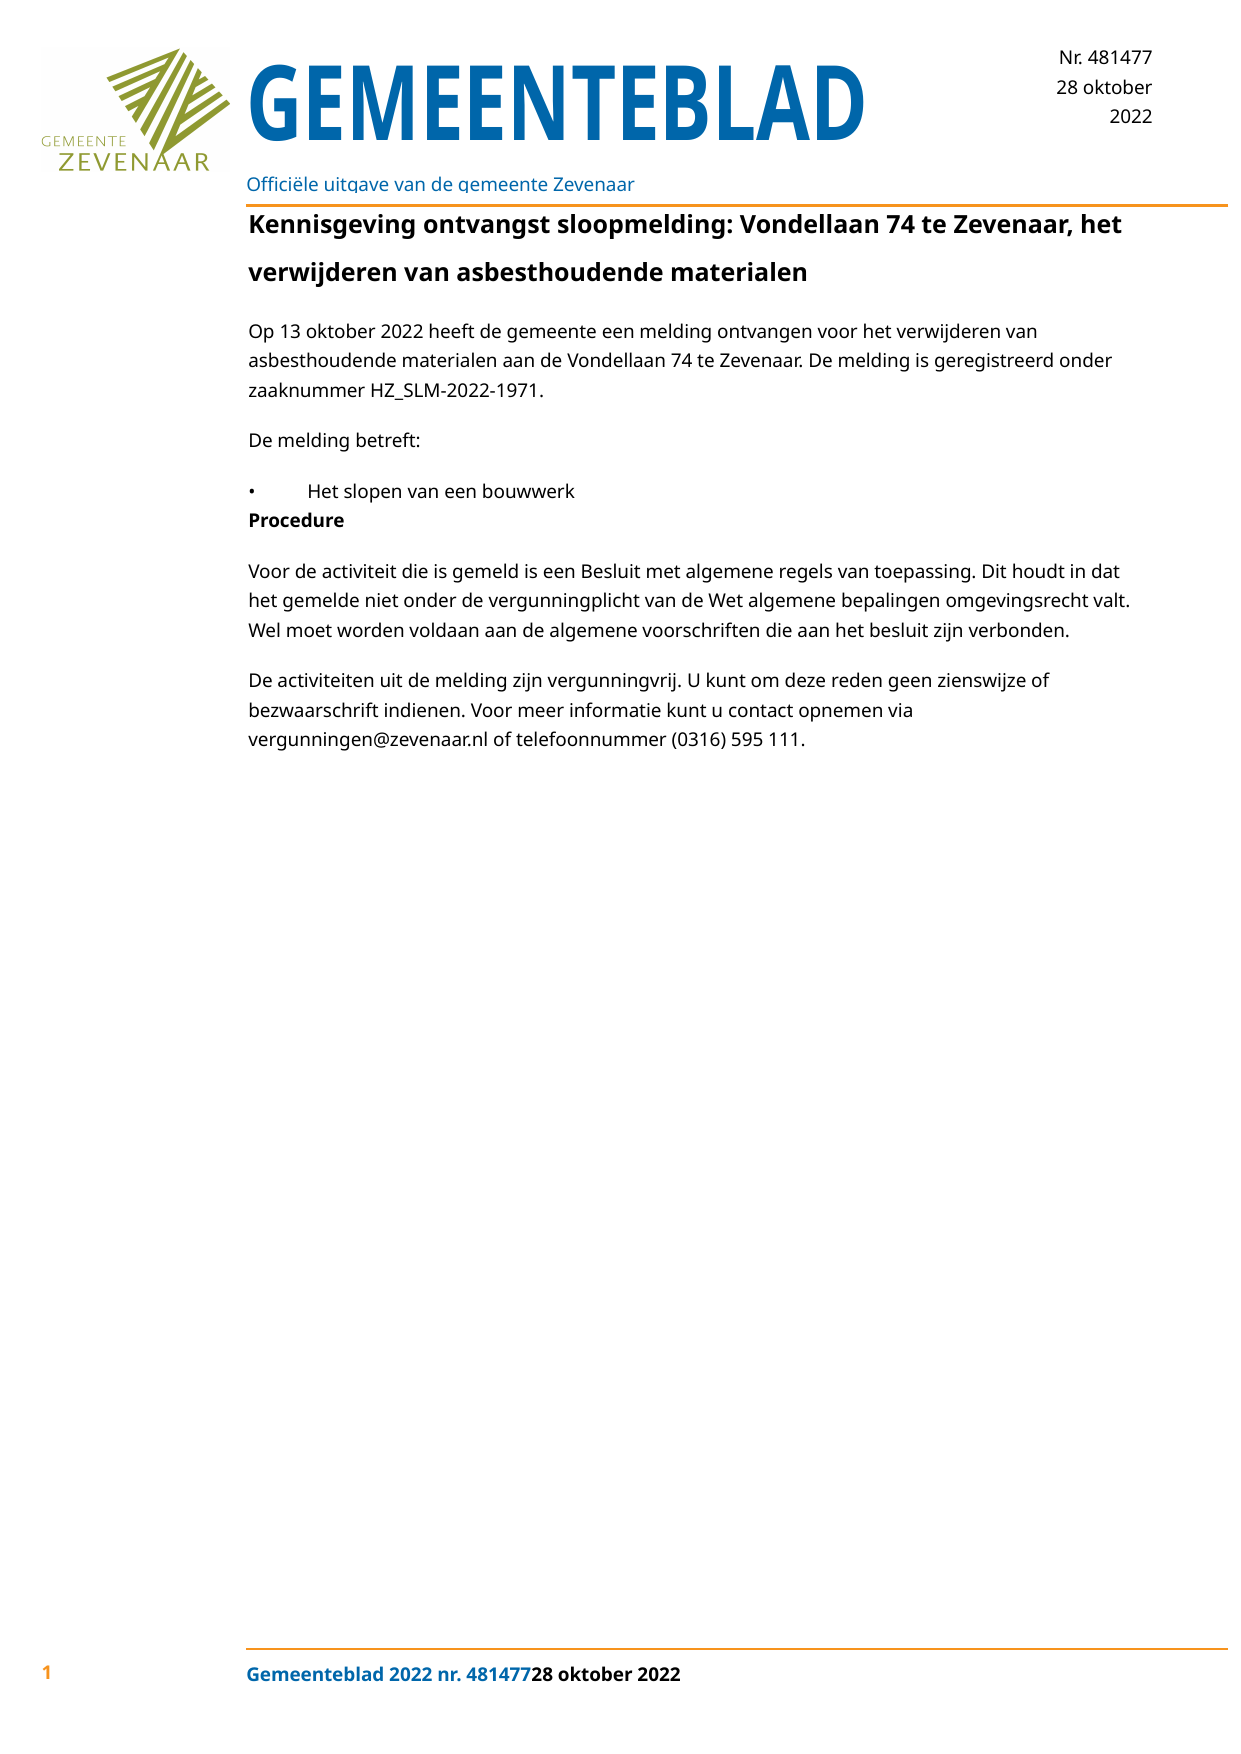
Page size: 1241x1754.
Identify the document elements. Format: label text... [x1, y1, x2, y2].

text Op 13 oktober 2022 heeft de gemeente een melding ontvangen voor het verwijderen van asbesthoudende materialen aan de Vondellaan 74 te Zevenaar. De melding is geregistreerd onder zaaknummer HZ_SLM-2022-1971. [248, 318, 1152, 403]
picture [41, 47, 231, 172]
text De melding betreft: [248, 427, 1152, 453]
text Procedure [248, 507, 1152, 533]
list Het slopen van een bouwwerk [248, 478, 1152, 504]
text De activiteiten uit de melding zijn vergunningvrij. U kunt om deze reden geen zienswijze of bezwaarschrift indienen. Voor meer informatie kunt u contact opnemen via vergunningen@zevenaar.nl of telefoonnummer (0316) 595 111. [248, 667, 1152, 752]
text Voor de activiteit die is gemeld is een Besluit met algemene regels van toepassing. Dit houdt in dat het gemelde niet onder de vergunningplicht van de Wet algemene bepalingen omgevingsrecht valt. Wel moet worden voldaan aan de algemene voorschriften die aan het besluit zijn verbonden. [248, 558, 1152, 643]
text Kennisgeving ontvangst sloopmelding: Vondellaan 74 te Zevenaar, het verwijderen van asbesthoudende materialen [248, 207, 1152, 288]
